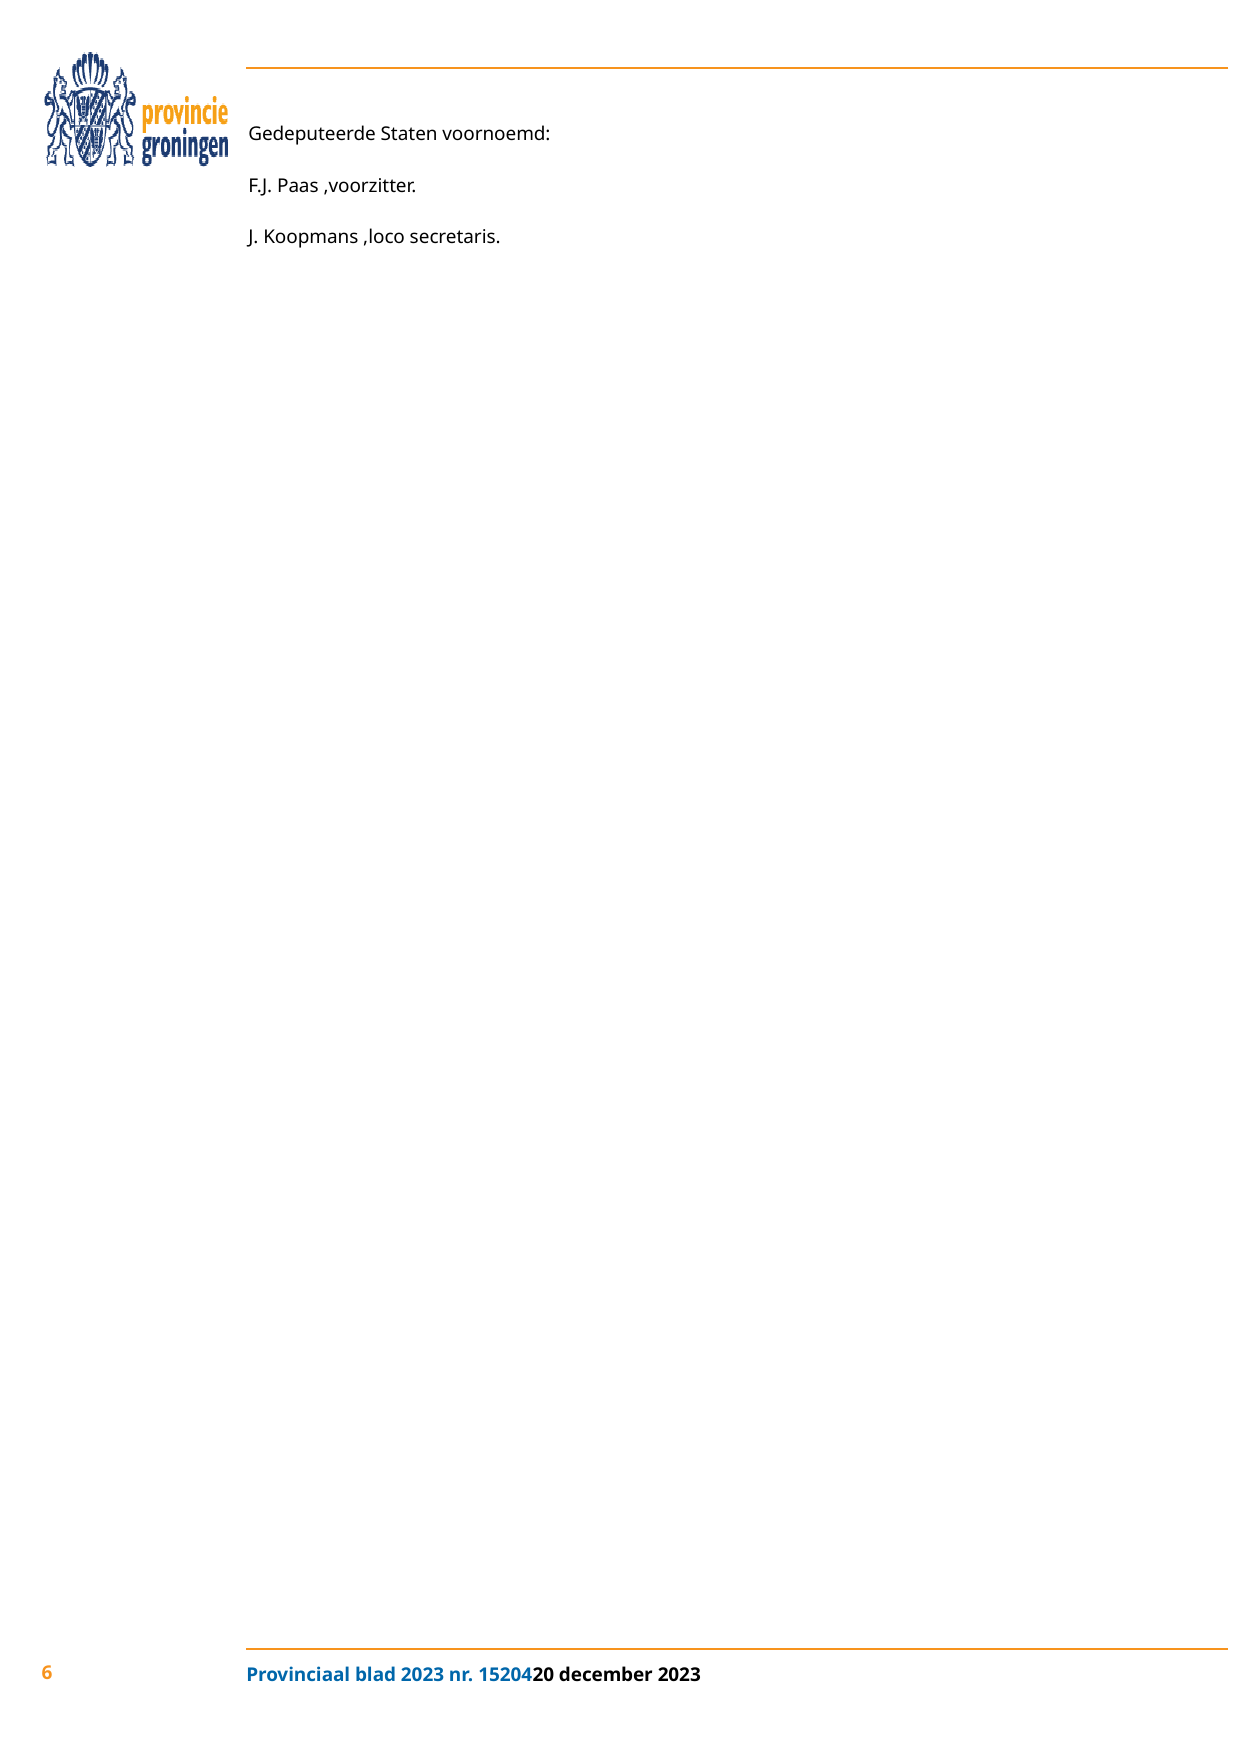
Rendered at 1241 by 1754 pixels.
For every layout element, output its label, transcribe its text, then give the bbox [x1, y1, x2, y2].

text F.J. Paas ,voorzitter. [248, 172, 1152, 198]
text Gedeputeerde Staten voornoemd: [248, 121, 1152, 146]
text J. Koopmans ,loco secretaris. [248, 223, 1152, 249]
picture [41, 47, 231, 172]
